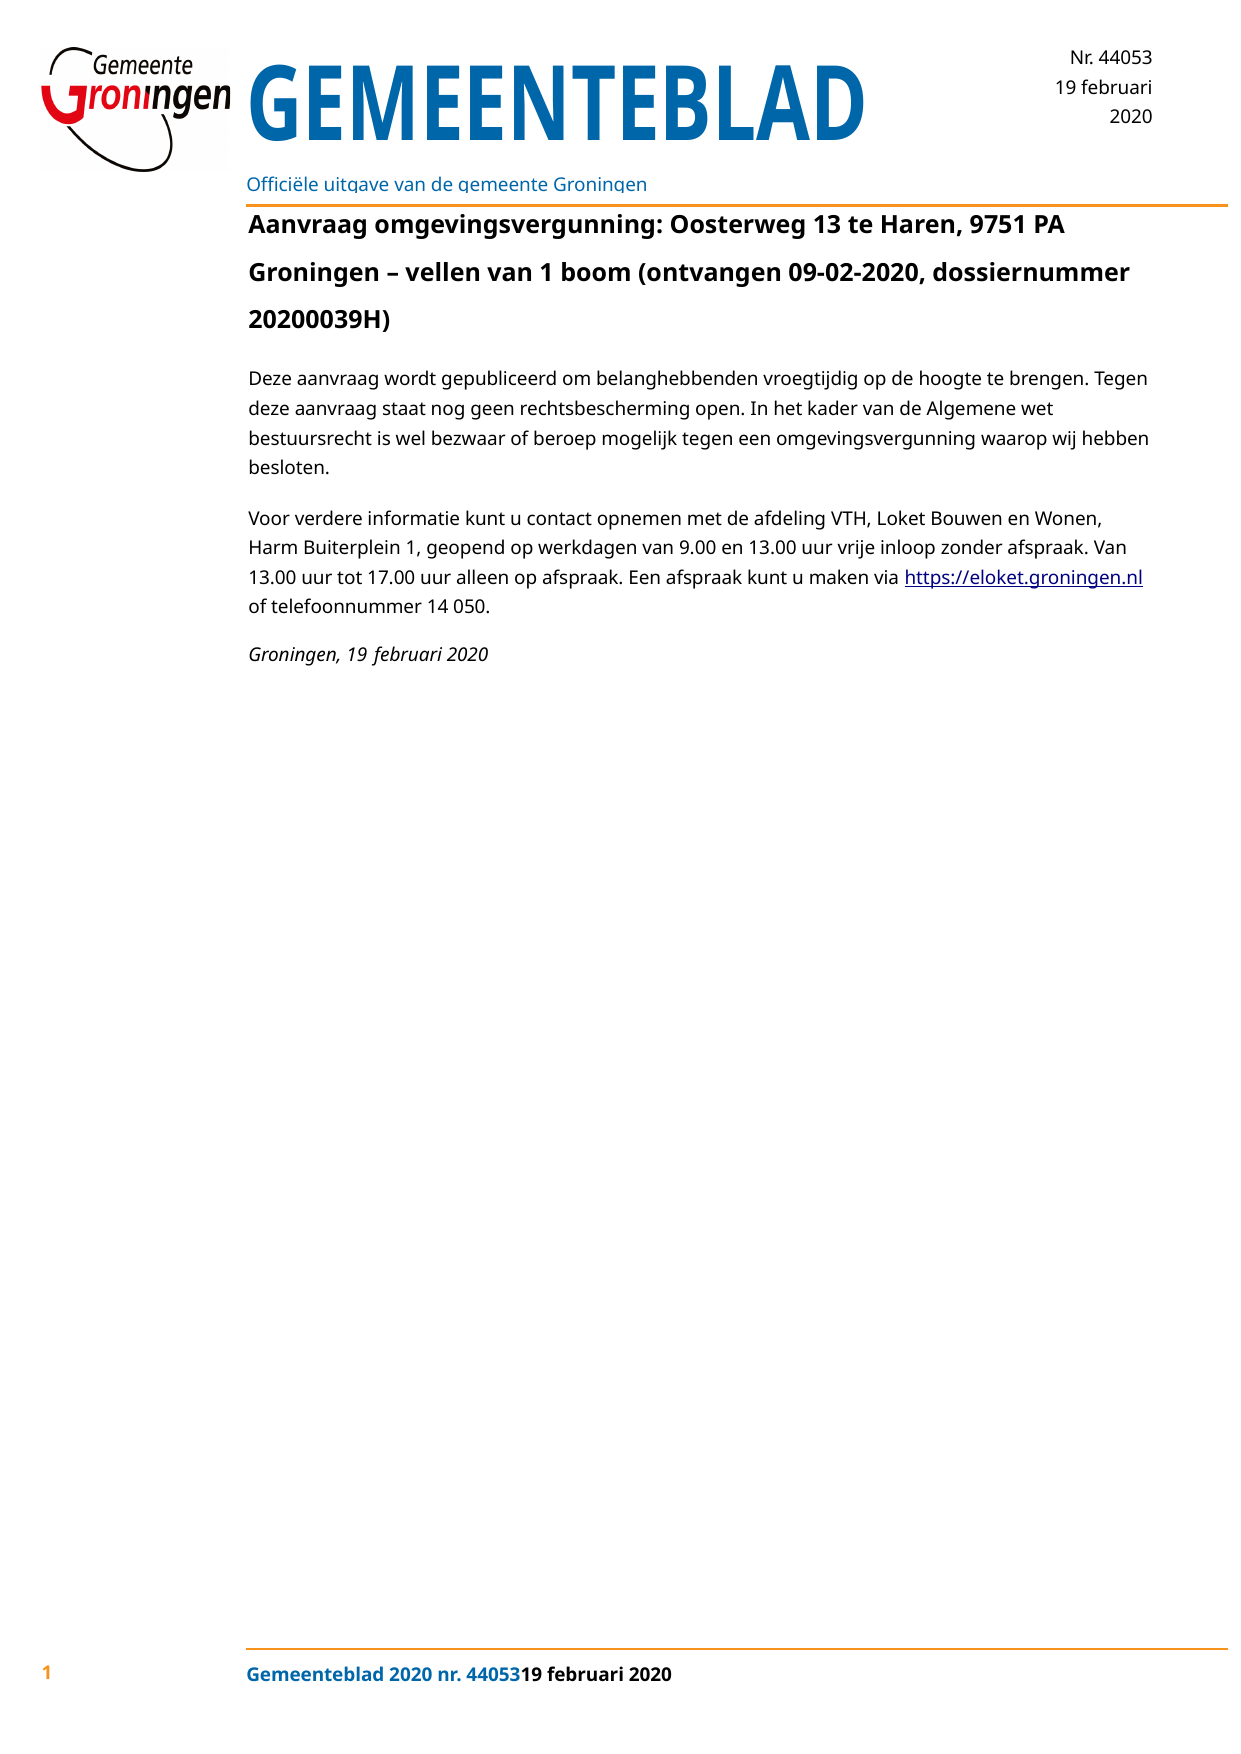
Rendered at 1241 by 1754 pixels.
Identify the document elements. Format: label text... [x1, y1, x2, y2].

text Voor verdere informatie kunt u contact opnemen met de afdeling VTH, Loket Bouwen en Wonen, Harm Buiterplein 1, geopend op werkdagen van 9.00 en 13.00 uur vrije inloop zonder afspraak. Van 13.00 uur tot 17.00 uur alleen op afspraak. Een afspraak kunt u maken via https://eloket.groningen.nl of telefoonnummer 14 050. [248, 505, 1152, 619]
text Groningen, 19 februari 2020 [248, 641, 1152, 667]
text Aanvraag omgevingsvergunning: Oosterweg 13 te Haren, 9751 PA Groningen – vellen van 1 boom (ontvangen 09-02-2020, dossiernummer 20200039H) [248, 207, 1152, 336]
text Deze aanvraag wordt gepubliceerd om belanghebbenden vroegtijdig op de hoogte te brengen. Tegen deze aanvraag staat nog geen rechtsbescherming open. In het kader van de Algemene wet bestuursrecht is wel bezwaar of beroep mogelijk tegen een omgevingsvergunning waarop wij hebben besloten. [248, 366, 1152, 480]
picture [41, 47, 231, 172]
